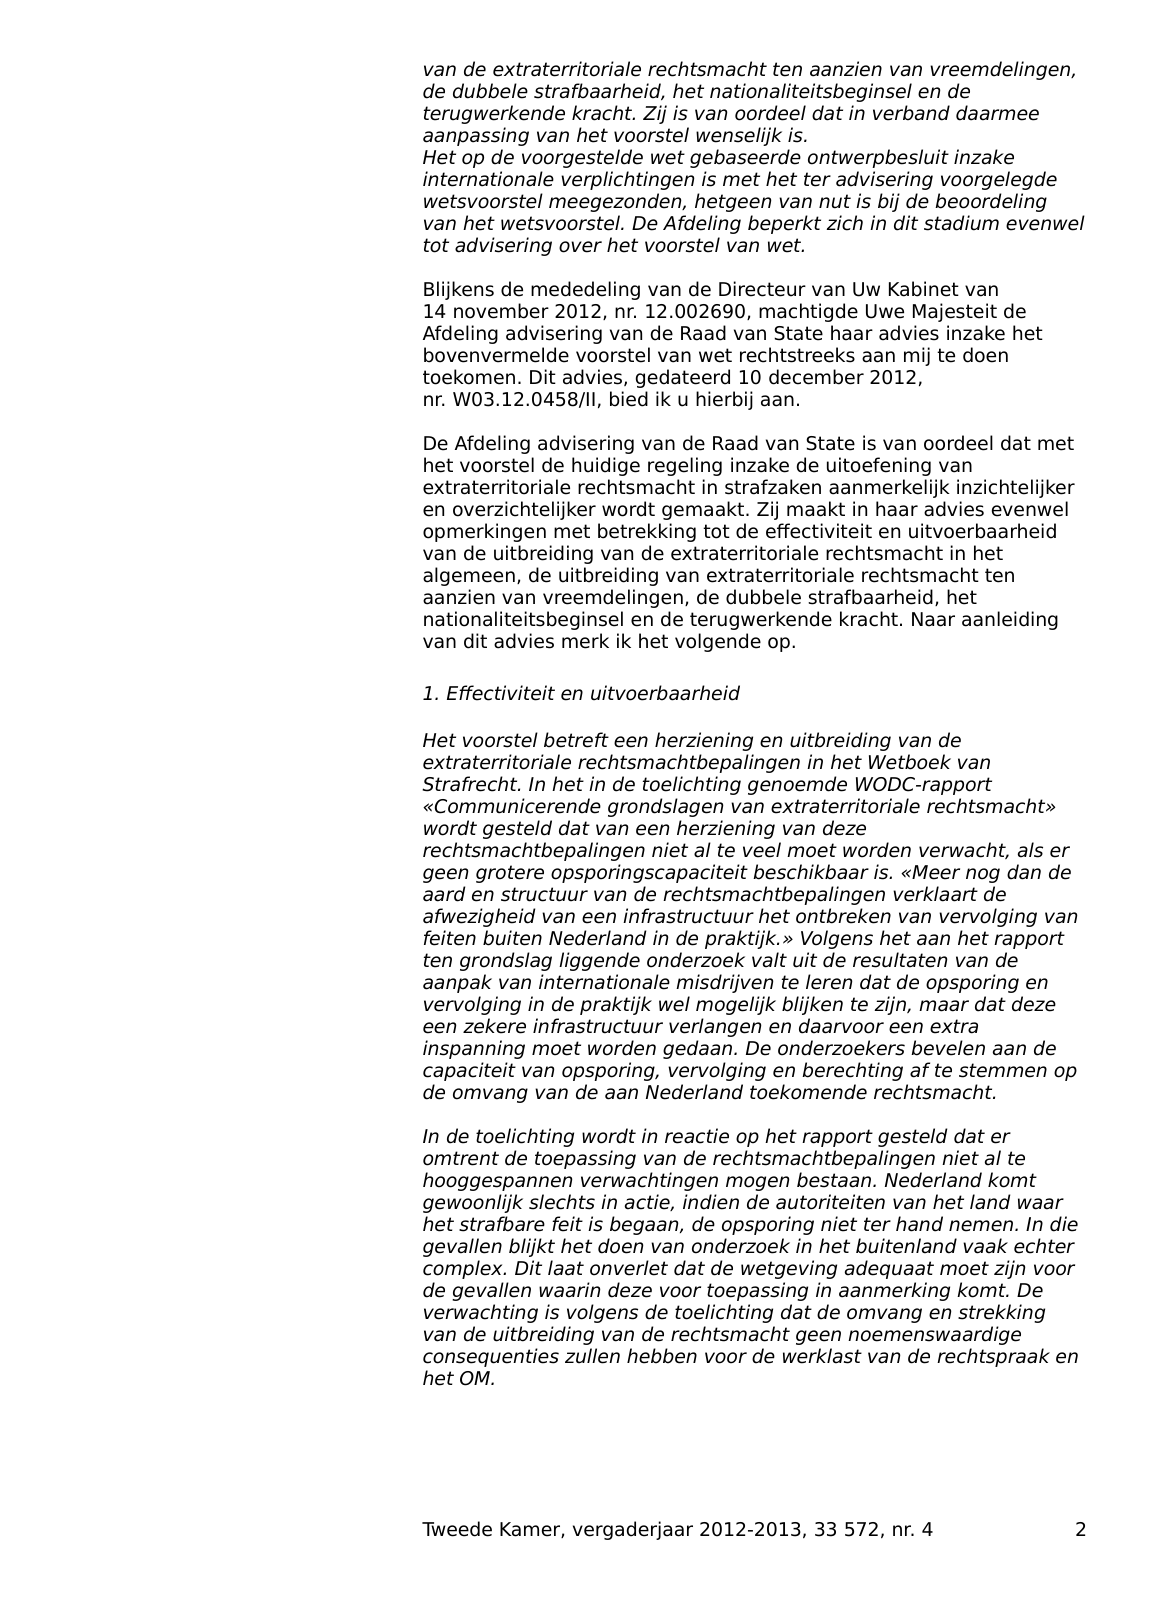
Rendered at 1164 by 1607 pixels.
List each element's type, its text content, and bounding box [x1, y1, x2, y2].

text Het voorstel betreft een herziening en uitbreiding van de extraterritoriale rechtsmachtbepalingen in het Wetboek van Strafrecht. In het in de toelichting genoemde WODC-rapport «Communicerende grondslagen van extraterritoriale rechtsmacht» wordt gesteld dat van een herziening van deze rechtsmachtbepalingen niet al te veel moet worden verwacht, als er geen grotere opsporingscapaciteit beschikbaar is. «Meer nog dan de aard en structuur van de rechtsmachtbepalingen verklaart de afwezigheid van een infrastructuur het ontbreken van vervolging van feiten buiten Nederland in de praktijk.» Volgens het aan het rapport ten grondslag liggende onderzoek valt uit de resultaten van de aanpak van internationale misdrijven te leren dat de opsporing en vervolging in de praktijk wel mogelijk blijken te zijn, maar dat deze een zekere infrastructuur verlangen en daarvoor een extra inspanning moet worden gedaan. De onderzoekers bevelen aan de capaciteit van opsporing, vervolging en berechting af te stemmen op de omvang van de aan Nederland toekomende rechtsmacht. [422, 730, 1087, 1103]
text Blijkens de mededeling van de Directeur van Uw Kabinet van 14 november 2012, nr. 12.002690, machtigde Uwe Majesteit de Afdeling advisering van de Raad van State haar advies inzake het bovenvermelde voorstel van wet rechtstreeks aan mij te doen toekomen. Dit advies, gedateerd 10 december 2012, nr. W03.12.0458/II, bied ik u hierbij aan. [422, 279, 1087, 411]
text van de extraterritoriale rechtsmacht ten aanzien van vreemdelingen, de dubbele strafbaarheid, het nationaliteitsbeginsel en de terugwerkende kracht. Zij is van oordeel dat in verband daarmee aanpassing van het voorstel wenselijk is. [422, 59, 1087, 147]
text In de toelichting wordt in reactie op het rapport gesteld dat er omtrent de toepassing van de rechtsmachtbepalingen niet al te hooggespannen verwachtingen mogen bestaan. Nederland komt gewoonlijk slechts in actie, indien de autoriteiten van het land waar het strafbare feit is begaan, de opsporing niet ter hand nemen. In die gevallen blijkt het doen van onderzoek in het buitenland vaak echter complex. Dit laat onverlet dat de wetgeving adequaat moet zijn voor de gevallen waarin deze voor toepassing in aanmerking komt. De verwachting is volgens de toelichting dat de omvang en strekking van de uitbreiding van de rechtsmacht geen noemenswaardige consequenties zullen hebben voor de werklast van de rechtspraak en het OM. [422, 1126, 1087, 1389]
subtitle 1. Effectiviteit en uitvoerbaarheid [422, 683, 1087, 705]
text Het op de voorgestelde wet gebaseerde ontwerpbesluit inzake internationale verplichtingen is met het ter advisering voorgelegde wetsvoorstel meegezonden, hetgeen van nut is bij de beoordeling van het wetsvoorstel. De Afdeling beperkt zich in dit stadium evenwel tot advisering over het voorstel van wet. [422, 147, 1087, 257]
text De Afdeling advisering van de Raad van State is van oordeel dat met het voorstel de huidige regeling inzake de uitoefening van extraterritoriale rechtsmacht in strafzaken aanmerkelijk inzichtelijker en overzichtelijker wordt gemaakt. Zij maakt in haar advies evenwel opmerkingen met betrekking tot de effectiviteit en uitvoerbaarheid van de uitbreiding van de extraterritoriale rechtsmacht in het algemeen, de uitbreiding van extraterritoriale rechtsmacht ten aanzien van vreemdelingen, de dubbele strafbaarheid, het nationaliteitsbeginsel en de terugwerkende kracht. Naar aanleiding van dit advies merk ik het volgende op. [422, 433, 1087, 653]
